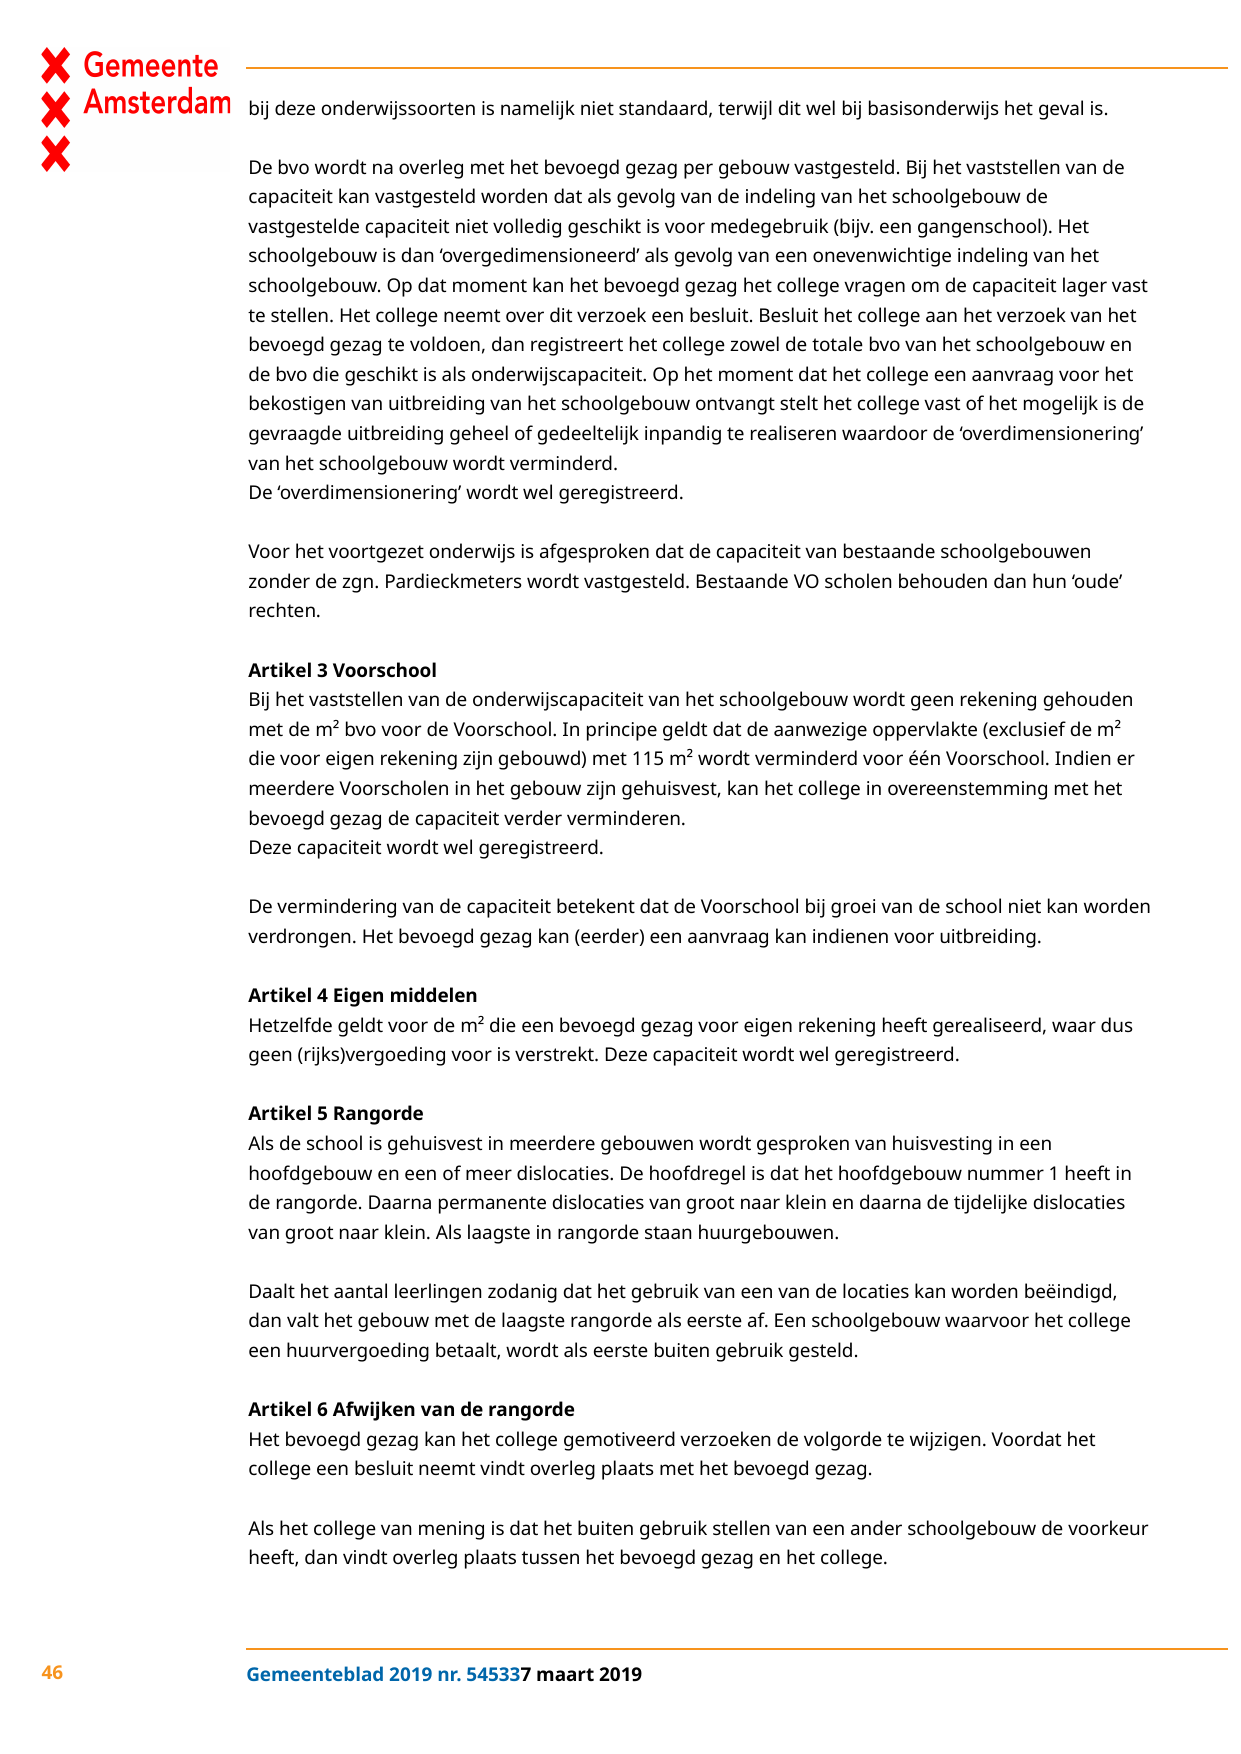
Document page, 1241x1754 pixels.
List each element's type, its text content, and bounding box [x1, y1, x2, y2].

text Artikel 3 Voorschool [248, 657, 1152, 683]
text Deze capaciteit wordt wel geregistreerd. [248, 834, 1152, 860]
text Als de school is gehuisvest in meerdere gebouwen wordt gesproken van huisvesting in een hoofdgebouw en een of meer dislocaties. De hoofdregel is dat het hoofdgebouw nummer 1 heeft in de rangorde. Daarna permanente dislocaties van groot naar klein en daarna de tijdelijke dislocaties van groot naar klein. Als laagste in rangorde staan huurgebouwen. [248, 1130, 1152, 1245]
text Bij het vaststellen van de onderwijscapaciteit van het schoolgebouw wordt geen rekening gehouden met de m² bvo voor de Voorschool. In principe geldt dat de aanwezige oppervlakte (exclusief de m² die voor eigen rekening zijn gebouwd) met 115 m² wordt verminderd voor één Voorschool. Indien er meerdere Voorscholen in het gebouw zijn gehuisvest, kan het college in overeenstemming met het bevoegd gezag de capaciteit verder verminderen. [248, 686, 1152, 831]
text De vermindering van de capaciteit betekent dat de Voorschool bij groei van de school niet kan worden verdrongen. Het bevoegd gezag kan (eerder) een aanvraag kan indienen voor uitbreiding. [248, 893, 1152, 949]
text Artikel 5 Rangorde [248, 1101, 1152, 1126]
text De ‘overdimensionering’ wordt wel geregistreerd. [248, 479, 1152, 505]
text Hetzelfde geldt voor de m² die een bevoegd gezag voor eigen rekening heeft gerealiseerd, waar dus geen (rijks)vergoeding voor is verstrekt. Deze capaciteit wordt wel geregistreerd. [248, 1012, 1152, 1067]
text De bvo wordt na overleg met het bevoegd gezag per gebouw vastgesteld. Bij het vaststellen van de capaciteit kan vastgesteld worden dat als gevolg van de indeling van het schoolgebouw de vastgestelde capaciteit niet volledig geschikt is voor medegebruik (bijv. een gangenschool). Het schoolgebouw is dan ‘overgedimensioneerd’ als gevolg van een onevenwichtige indeling van het schoolgebouw. Op dat moment kan het bevoegd gezag het college vragen om de capaciteit lager vast te stellen. Het college neemt over dit verzoek een besluit. Besluit het college aan het verzoek van het bevoegd gezag te voldoen, dan registreert het college zowel de totale bvo van het schoolgebouw en de bvo die geschikt is als onderwijscapaciteit. Op het moment dat het college een aanvraag voor het bekostigen van uitbreiding van het schoolgebouw ontvangt stelt het college vast of het mogelijk is de gevraagde uitbreiding geheel of gedeeltelijk inpandig te realiseren waardoor de ‘overdimensionering’ van het schoolgebouw wordt verminderd. [248, 154, 1152, 476]
picture [41, 47, 231, 172]
text Daalt het aantal leerlingen zodanig dat het gebruik van een van de locaties kan worden beëindigd, dan valt het gebouw met de laagste rangorde als eerste af. Een schoolgebouw waarvoor het college een huurvergoeding betaalt, wordt als eerste buiten gebruik gesteld. [248, 1278, 1152, 1363]
text Artikel 6 Afwijken van de rangorde [248, 1396, 1152, 1422]
text Artikel 4 Eigen middelen [248, 982, 1152, 1008]
text Voor het voortgezet onderwijs is afgesproken dat de capaciteit van bestaande schoolgebouwen zonder de zgn. Pardieckmeters wordt vastgesteld. Bestaande VO scholen behouden dan hun ‘oude’ rechten. [248, 538, 1152, 623]
text bij deze onderwijssoorten is namelijk niet standaard, terwijl dit wel bij basisonderwijs het geval is. [248, 95, 1152, 121]
text Als het college van mening is dat het buiten gebruik stellen van een ander schoolgebouw de voorkeur heeft, dan vindt overleg plaats tussen het bevoegd gezag en het college. [248, 1515, 1152, 1570]
text Het bevoegd gezag kan het college gemotiveerd verzoeken de volgorde te wijzigen. Voordat het college een besluit neemt vindt overleg plaats met het bevoegd gezag. [248, 1426, 1152, 1481]
